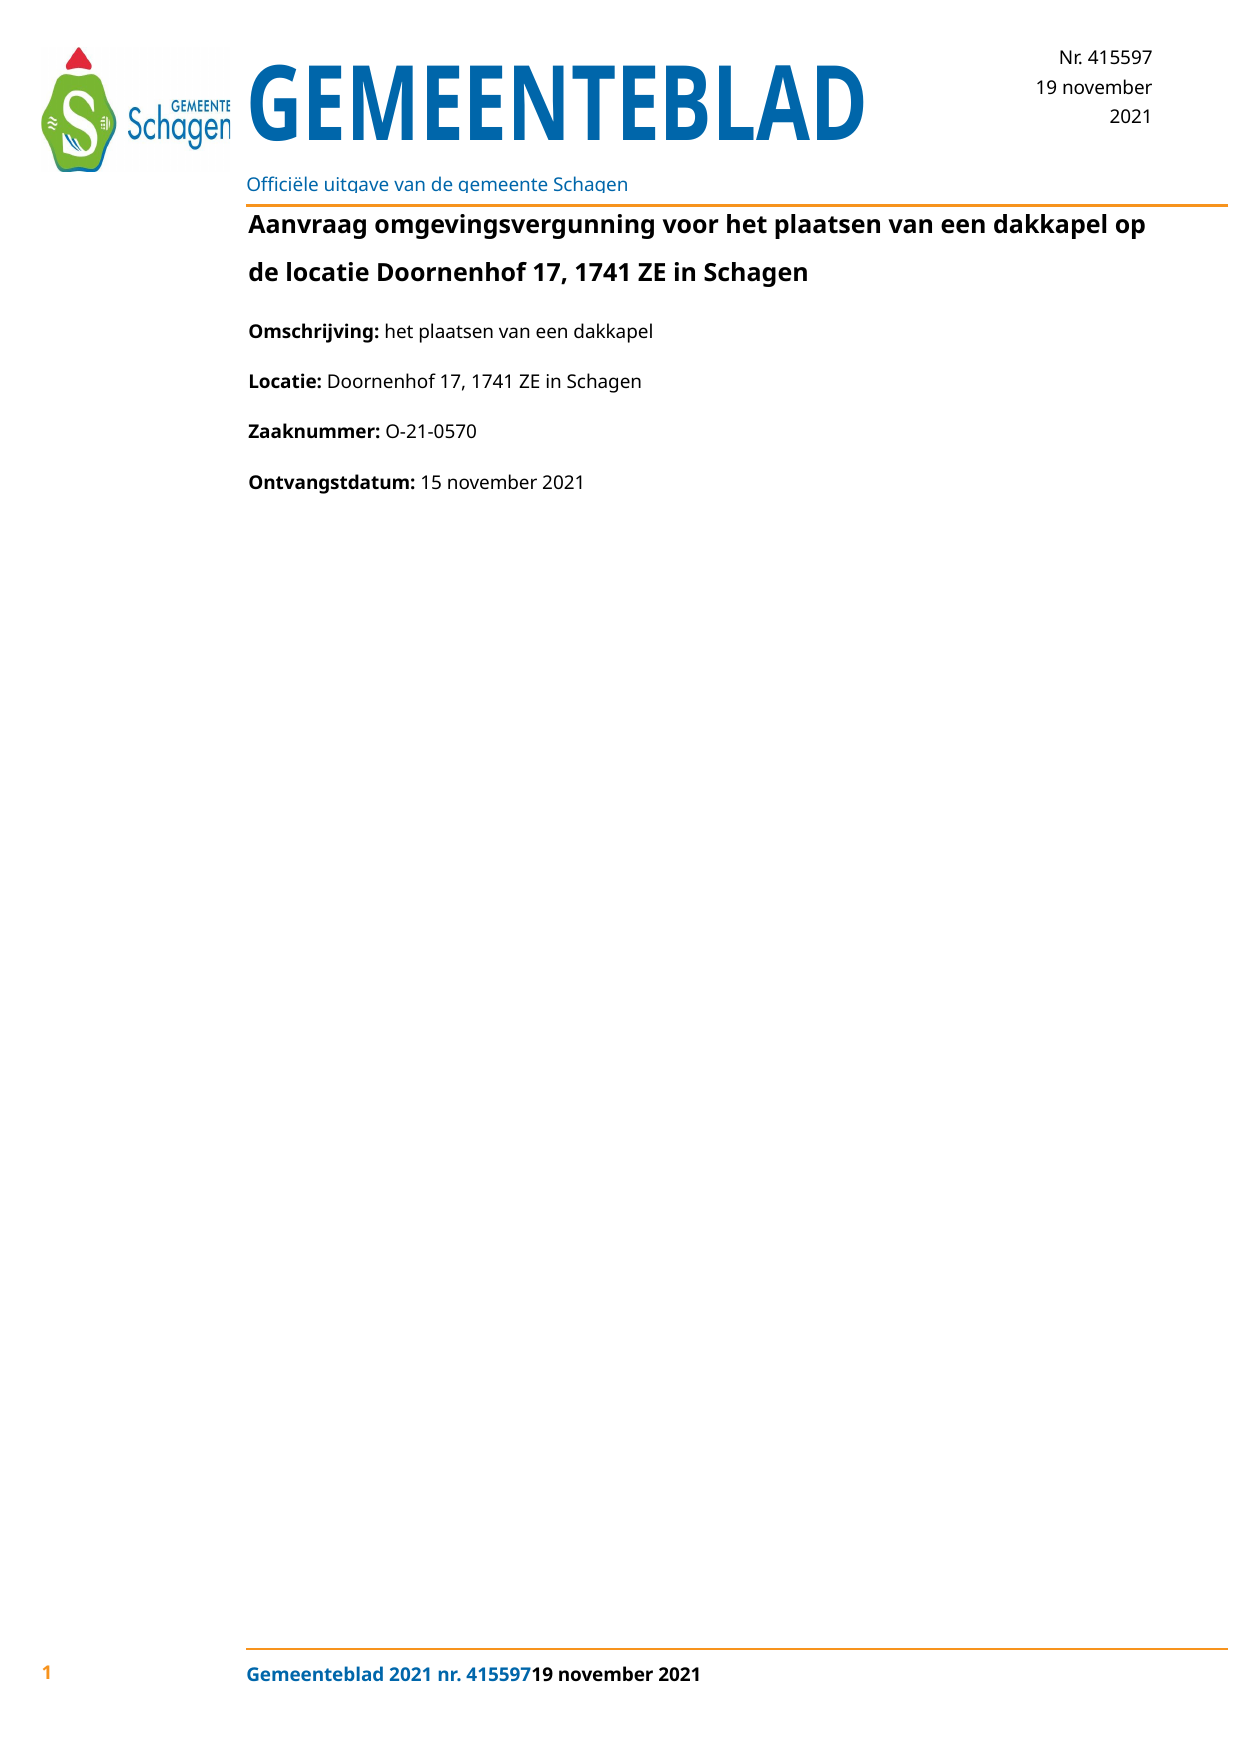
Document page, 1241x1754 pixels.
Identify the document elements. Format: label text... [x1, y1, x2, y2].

text Omschrijving: het plaatsen van een dakkapel [248, 318, 1152, 344]
text Zaaknummer: O-21-0570 [248, 419, 1152, 444]
text Ontvangstdatum: 15 november 2021 [248, 469, 1152, 495]
picture [41, 47, 231, 172]
text Locatie: Doornenhof 17, 1741 ZE in Schagen [248, 368, 1152, 394]
text Aanvraag omgevingsvergunning voor het plaatsen van een dakkapel op de locatie Doornenhof 17, 1741 ZE in Schagen [248, 207, 1152, 288]
